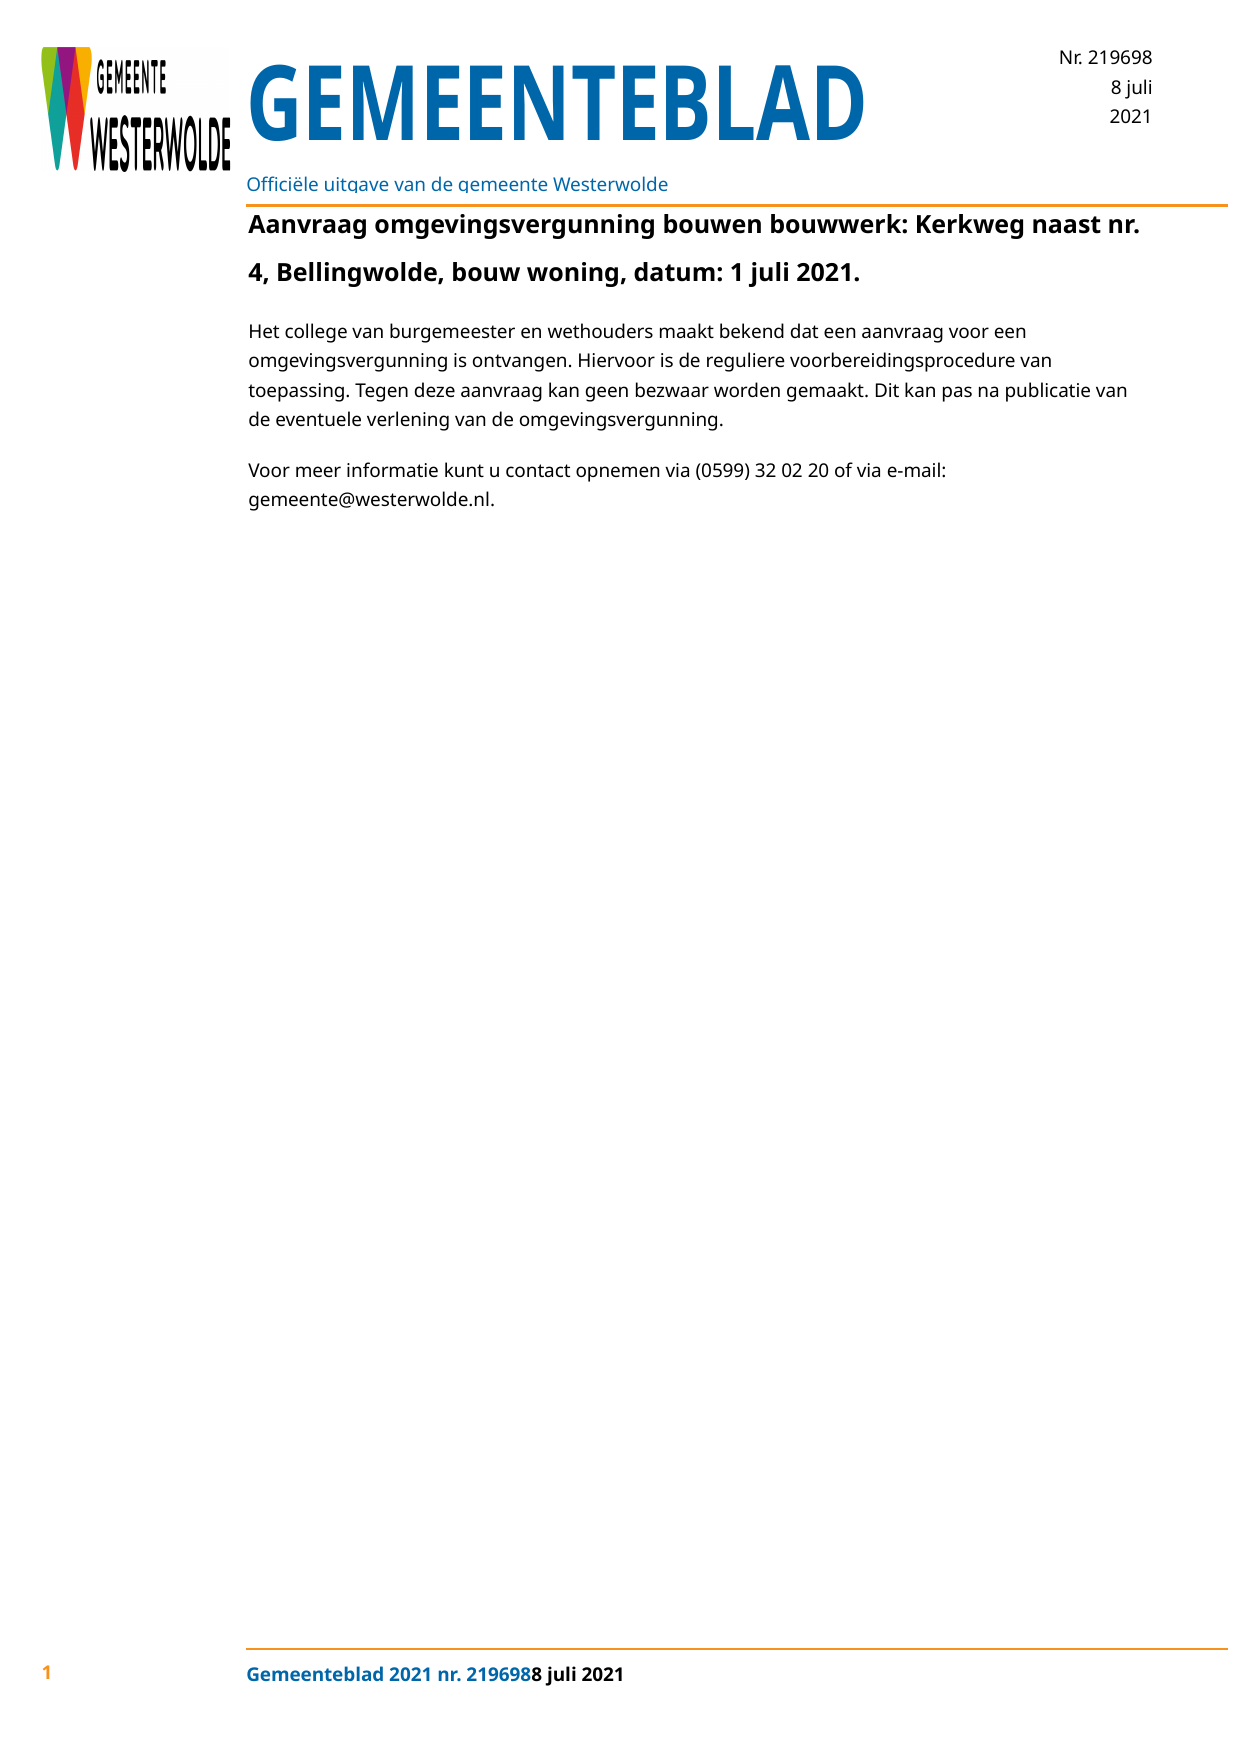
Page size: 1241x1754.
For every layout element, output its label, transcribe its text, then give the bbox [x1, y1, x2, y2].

text Het college van burgemeester en wethouders maakt bekend dat een aanvraag voor een omgevingsvergunning is ontvangen. Hiervoor is de reguliere voorbereidingsprocedure van toepassing. Tegen deze aanvraag kan geen bezwaar worden gemaakt. Dit kan pas na publicatie van de eventuele verlening van de omgevingsvergunning. [248, 318, 1152, 432]
picture [41, 47, 231, 172]
text Voor meer informatie kunt u contact opnemen via (0599) 32 02 20 of via e-mail: gemeente@westerwolde.nl. [248, 457, 1152, 512]
text Aanvraag omgevingsvergunning bouwen bouwwerk: Kerkweg naast nr. 4, Bellingwolde, bouw woning, datum: 1 juli 2021. [248, 207, 1152, 288]
